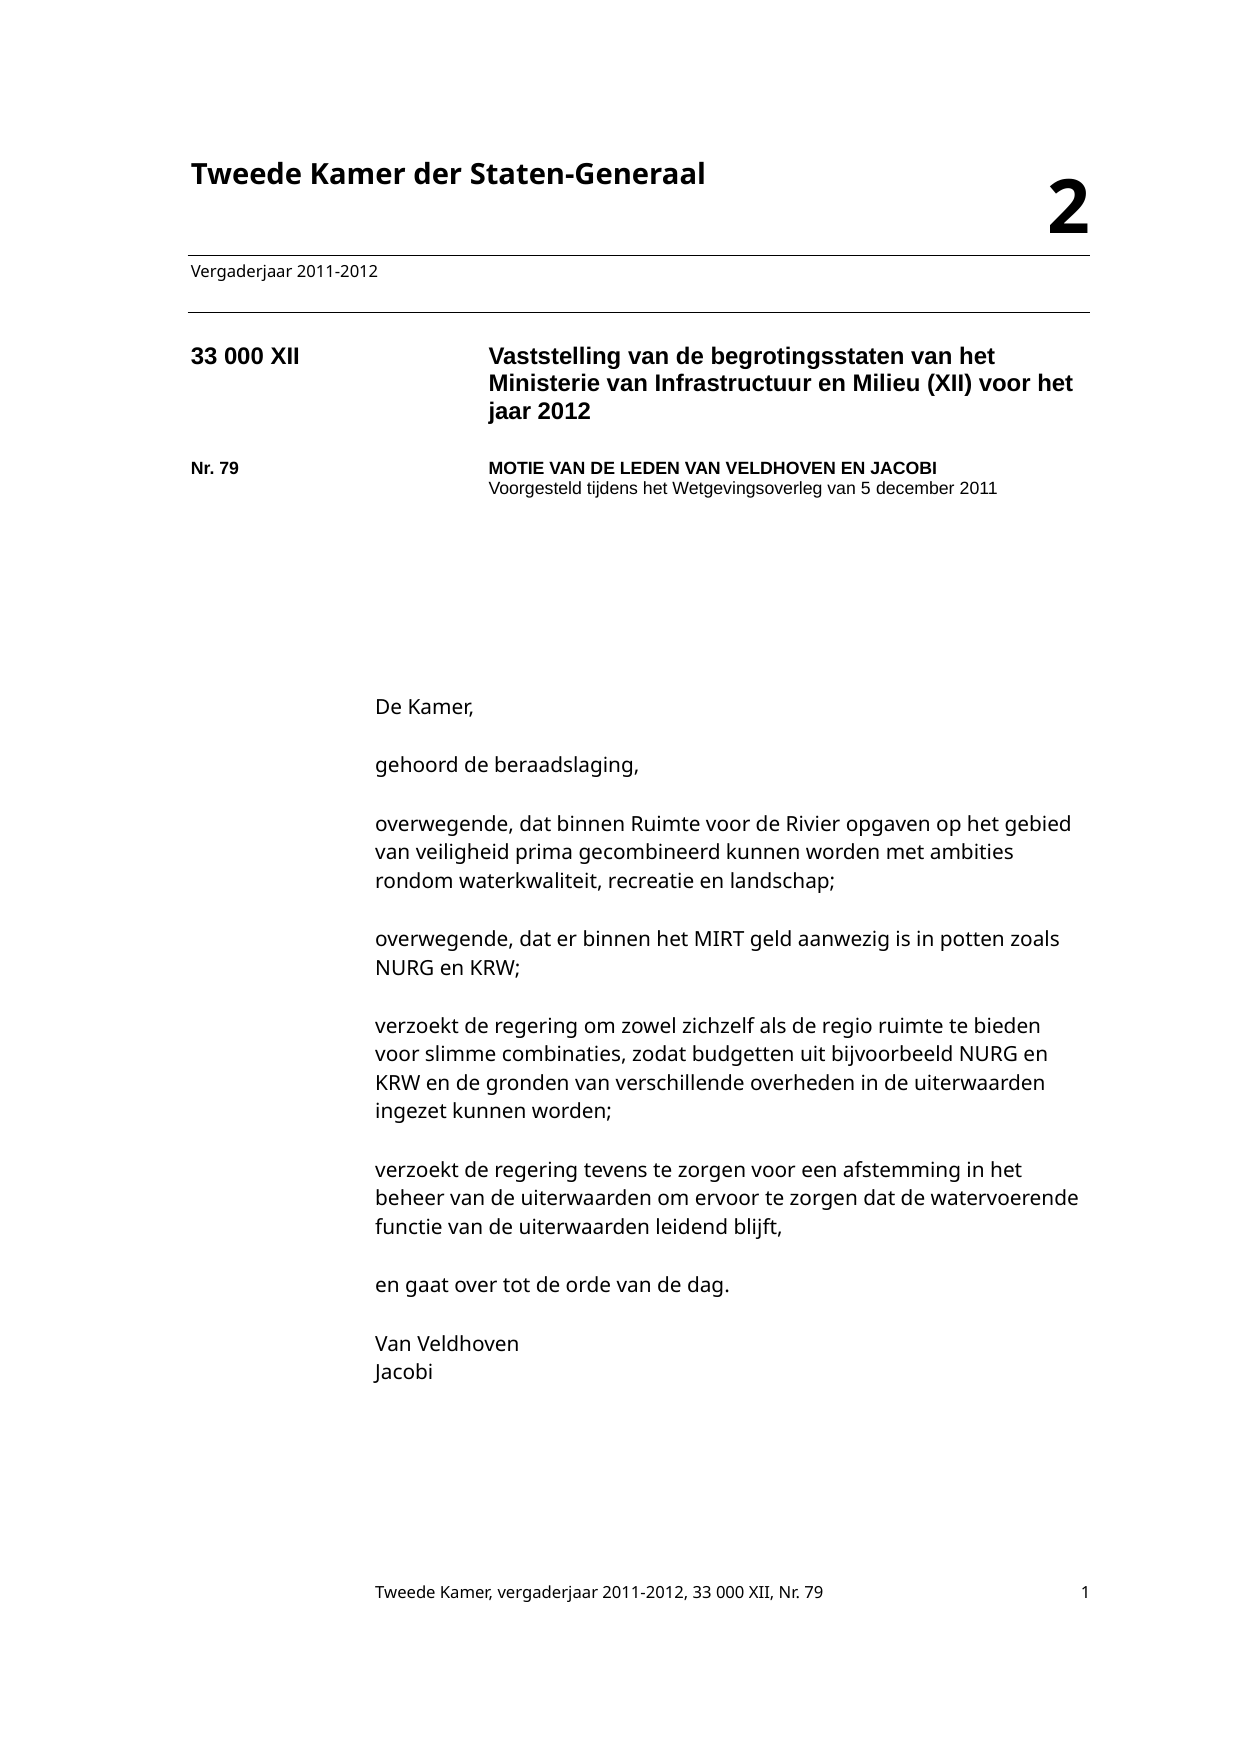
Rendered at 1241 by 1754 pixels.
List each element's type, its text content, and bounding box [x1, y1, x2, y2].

table_cell Vergaderjaar 2011-2012 [188, 256, 485, 312]
table_cell [485, 313, 1090, 339]
table_cell [188, 313, 485, 339]
text De Kamer, [375, 692, 1090, 721]
table_cell 33 000 XII [188, 339, 485, 454]
text Van Veldhoven [375, 1329, 1090, 1357]
text gehoord de beraadslaging, [375, 751, 1090, 779]
text overwegende, dat binnen Ruimte voor de Rivier opgaven op het gebied van veiligheid prima gecombineerd kunnen worden met ambities rondom waterkwaliteit, recreatie en landschap; [375, 809, 1090, 894]
table_cell Nr. 79 [188, 455, 485, 573]
text verzoekt de regering om zowel zichzelf als de regio ruimte te bieden voor slimme combinaties, zodat budgetten uit bijvoorbeeld NURG en KRW en de gronden van verschillende overheden in de uiterwaarden ingezet kunnen worden; [375, 1011, 1090, 1125]
text en gaat over tot de orde van de dag. [375, 1270, 1090, 1299]
table_header 2 [910, 150, 1090, 255]
table_cell Vaststelling van de begrotingsstaten van het Ministerie van Infrastructuur en Milieu (XII) voor het jaar 2012 [485, 339, 1090, 454]
table_cell MOTIE VAN DE LEDEN VAN VELDHOVEN EN JACOBI Voorgesteld tijdens het Wetgevingsoverleg van 5 december 2011 [485, 455, 1090, 573]
table_header Tweede Kamer der Staten-Generaal [188, 150, 909, 255]
text overwegende, dat er binnen het MIRT geld aanwezig is in potten zoals NURG en KRW; [375, 924, 1090, 981]
text Jacobi [375, 1357, 1090, 1386]
table_cell [485, 256, 1090, 312]
text verzoekt de regering tevens te zorgen voor een afstemming in het beheer van de uiterwaarden om ervoor te zorgen dat de watervoerende functie van de uiterwaarden leidend blijft, [375, 1155, 1090, 1240]
